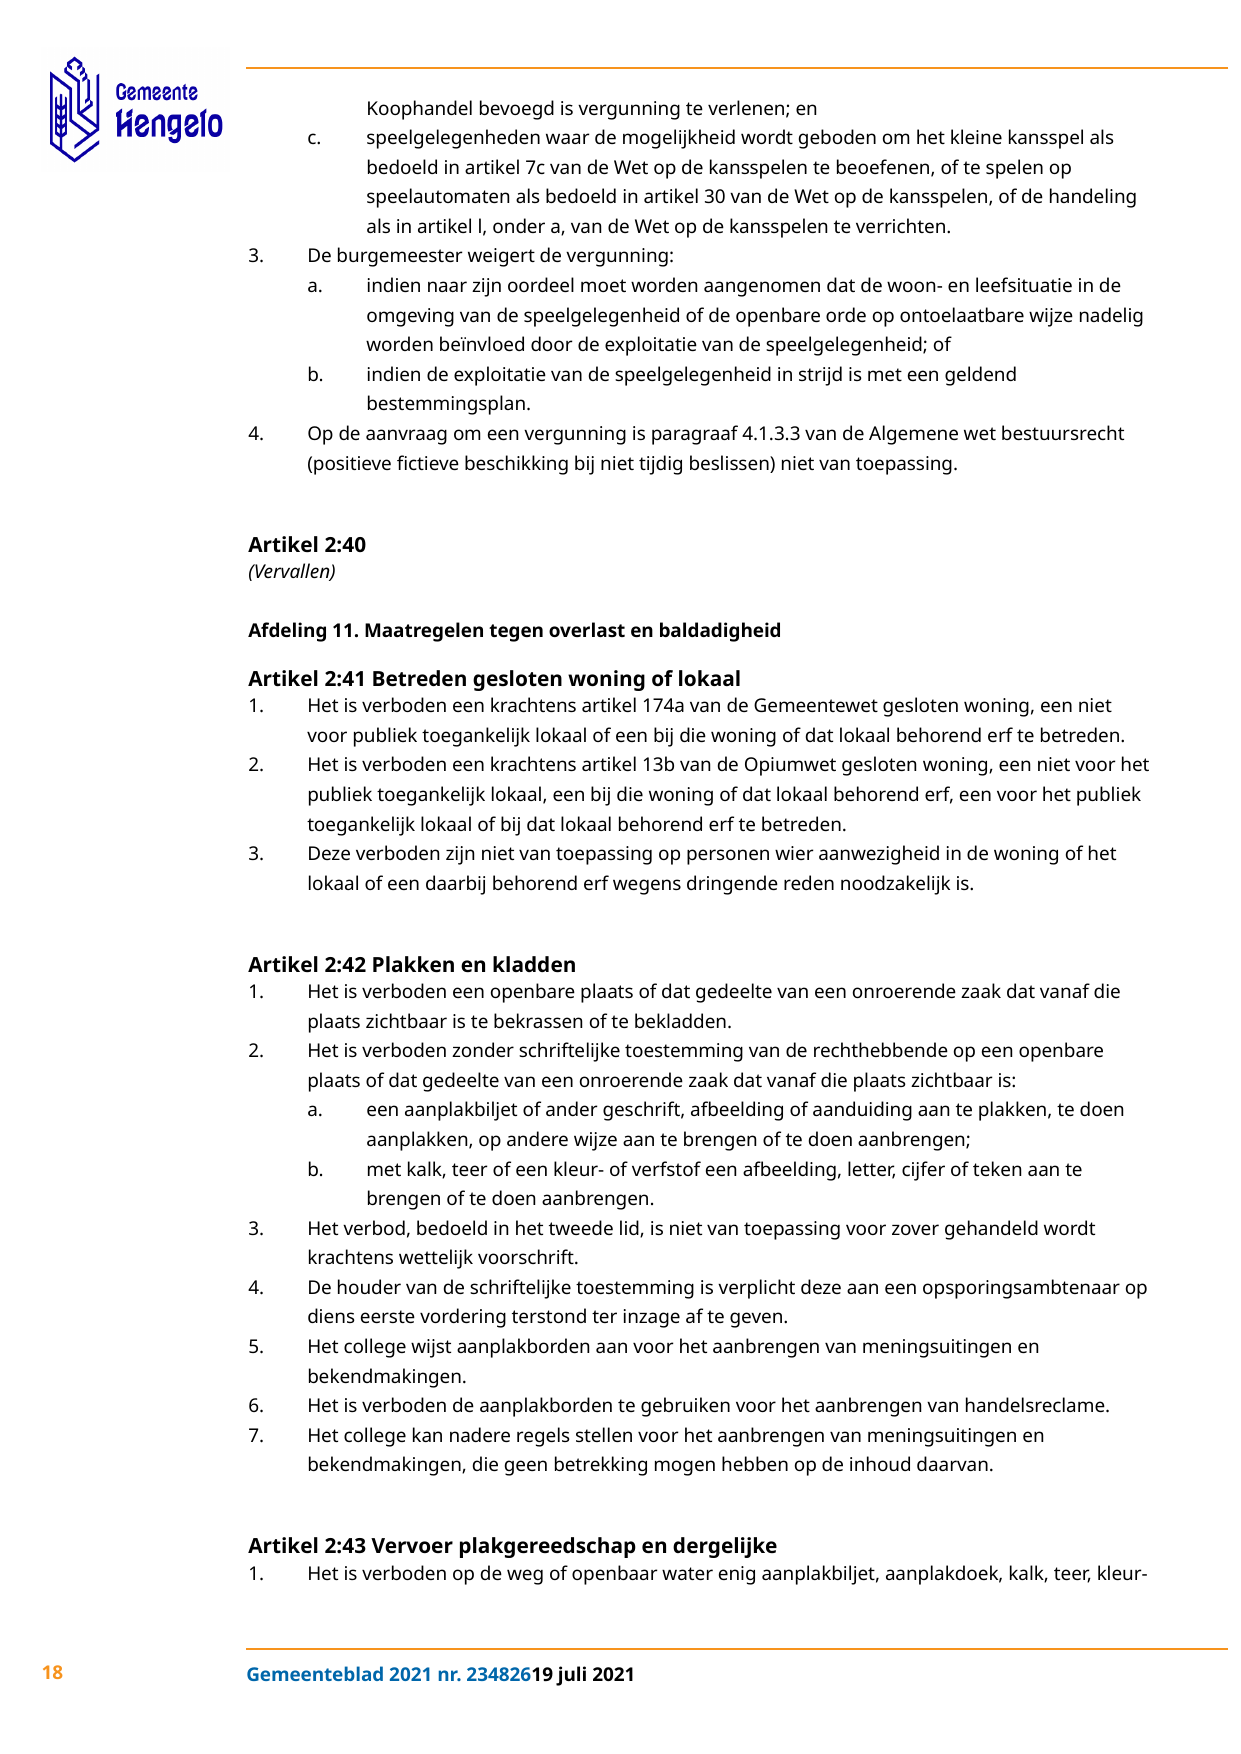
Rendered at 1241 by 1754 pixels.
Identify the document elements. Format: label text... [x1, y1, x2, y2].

list Het is verboden een krachtens artikel 174a van de Gemeentewet gesloten woning, een niet voor publiek toegankelijk lokaal of een bij die woning of dat lokaal behorend erf te betreden. [248, 692, 1152, 748]
list Deze verboden zijn niet van toepassing op personen wier aanwezigheid in de woning of het lokaal of een daarbij behorend erf wegens dringende reden noodzakelijk is. [248, 840, 1152, 896]
list indien de exploitatie van de speelgelegenheid in strijd is met een geldend bestemmingsplan. [307, 361, 1152, 416]
list Het college kan nadere regels stellen voor het aanbrengen van meningsuitingen en bekendmakingen, die geen betrekking mogen hebben op de inhoud daarvan. [248, 1422, 1152, 1477]
text Artikel 2:43 Vervoer plakgereedschap en dergelijke [248, 1532, 1152, 1560]
text (Vervallen) [248, 558, 1152, 584]
list Koophandel bevoegd is vergunning te verlenen; en [307, 95, 1152, 121]
list Het is verboden een krachtens artikel 13b van de Opiumwet gesloten woning, een niet voor het publiek toegankelijk lokaal, een bij die woning of dat lokaal behorend erf, een voor het publiek toegankelijk lokaal of bij dat lokaal behorend erf te betreden. [248, 752, 1152, 836]
list met kalk, teer of een kleur- of verfstof een afbeelding, letter, cijfer of teken aan te brengen of te doen aanbrengen. [307, 1156, 1152, 1211]
list Het is verboden de aanplakborden te gebruiken voor het aanbrengen van handelsreclame. [248, 1392, 1152, 1418]
list speelgelegenheden waar de mogelijkheid wordt geboden om het kleine kansspel als bedoeld in artikel 7c van de Wet op de kansspelen te beoefenen, of te spelen op speelautomaten als bedoeld in artikel 30 van de Wet op de kansspelen, of de handeling als in artikel l, onder a, van de Wet op de kansspelen te verrichten. [307, 124, 1152, 239]
text Artikel 2:41 Betreden gesloten woning of lokaal [248, 664, 1152, 692]
list Het is verboden zonder schriftelijke toestemming van de rechthebbende op een openbare plaats of dat gedeelte van een onroerende zaak dat vanaf die plaats zichtbaar is: [248, 1037, 1152, 1093]
list De houder van de schriftelijke toestemming is verplicht deze aan een opsporingsambtenaar op diens eerste vordering terstond ter inzage af te geven. [248, 1274, 1152, 1329]
list De burgemeester weigert de vergunning: [248, 243, 1152, 268]
list Het is verboden op de weg of openbaar water enig aanplakbiljet, aanplakdoek, kalk, teer, kleur- [248, 1560, 1152, 1586]
text Artikel 2:42 Plakken en kladden [248, 950, 1152, 978]
list indien naar zijn oordeel moet worden aangenomen dat de woon- en leefsituatie in de omgeving van de speelgelegenheid of de openbare orde op ontoelaatbare wijze nadelig worden beïnvloed door de exploitatie van de speelgelegenheid; of [307, 272, 1152, 357]
list Het verbod, bedoeld in het tweede lid, is niet van toepassing voor zover gehandeld wordt krachtens wettelijk voorschrift. [248, 1215, 1152, 1270]
text Artikel 2:40 [248, 530, 1152, 558]
text Afdeling 11. Maatregelen tegen overlast en baldadigheid [248, 617, 1152, 643]
list Op de aanvraag om een vergunning is paragraaf 4.1.3.3 van de Algemene wet bestuursrecht (positieve fictieve beschikking bij niet tijdig beslissen) niet van toepassing. [248, 420, 1152, 476]
list Het is verboden een openbare plaats of dat gedeelte van een onroerende zaak dat vanaf die plaats zichtbaar is te bekrassen of te bekladden. [248, 978, 1152, 1034]
list Het college wijst aanplakborden aan voor het aanbrengen van meningsuitingen en bekendmakingen. [248, 1333, 1152, 1389]
picture [41, 47, 231, 172]
list een aanplakbiljet of ander geschrift, afbeelding of aanduiding aan te plakken, te doen aanplakken, op andere wijze aan te brengen of te doen aanbrengen; [307, 1097, 1152, 1152]
